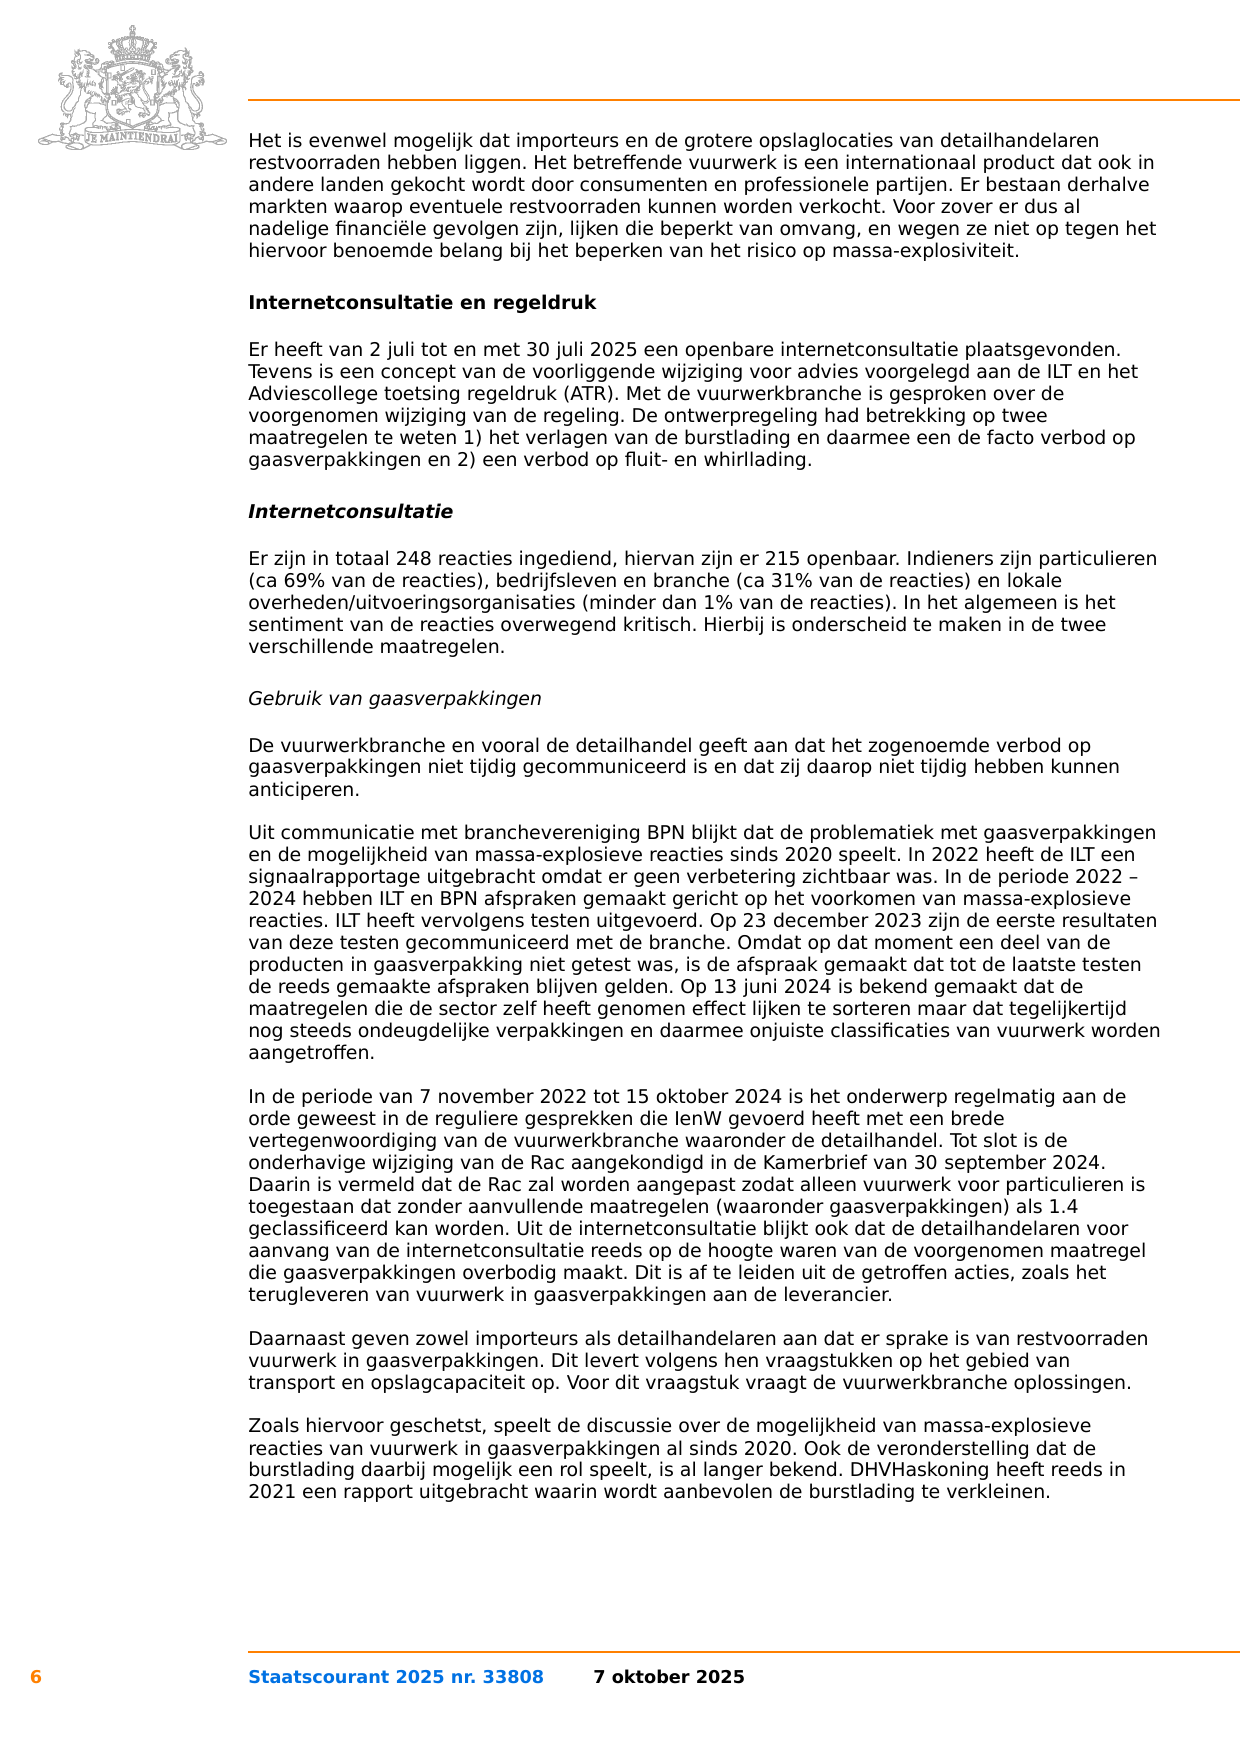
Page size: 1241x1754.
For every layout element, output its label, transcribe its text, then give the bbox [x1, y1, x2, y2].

text Er heeft van 2 juli tot en met 30 juli 2025 een openbare internetconsultatie plaatsgevonden. Tevens is een concept van de voorliggende wijziging voor advies voorgelegd aan de ILT en het Adviescollege toetsing regeldruk (ATR). Met de vuurwerkbranche is gesproken over de voorgenomen wijziging van de regeling. De ontwerpregeling had betrekking op twee maatregelen te weten 1) het verlagen van de burstlading en daarmee een de facto verbod op gaasverpakkingen en 2) een verbod op fluit- en whirllading. [248, 339, 1163, 471]
subtitle Internetconsultatie [248, 501, 1163, 523]
text Er zijn in totaal 248 reacties ingediend, hiervan zijn er 215 openbaar. Indieners zijn particulieren (ca 69% van de reacties), bedrijfsleven en branche (ca 31% van de reacties) en lokale overheden/uitvoeringsorganisaties (minder dan 1% van de reacties). In het algemeen is het sentiment van de reacties overwegend kritisch. Hierbij is onderscheid te maken in de twee verschillende maatregelen. [248, 548, 1163, 657]
subtitle Gebruik van gaasverpakkingen [248, 687, 1163, 709]
text De vuurwerkbranche en vooral de detailhandel geeft aan dat het zogenoemde verbod op gaasverpakkingen niet tijdig gecommuniceerd is en dat zij daarop niet tijdig hebben kunnen anticiperen. [248, 734, 1163, 800]
subtitle Internetconsultatie en regeldruk [248, 292, 1163, 314]
text In de periode van 7 november 2022 tot 15 oktober 2024 is het onderwerp regelmatig aan de orde geweest in de reguliere gesprekken die IenW gevoerd heeft met een brede vertegenwoordiging van de vuurwerkbranche waaronder de detailhandel. Tot slot is de onderhavige wijziging van de Rac aangekondigd in de Kamerbrief van 30 september 2024. Daarin is vermeld dat de Rac zal worden aangepast zodat alleen vuurwerk voor particulieren is toegestaan dat zonder aanvullende maatregelen (waaronder gaasverpakkingen) als 1.4 geclassificeerd kan worden. Uit de internetconsultatie blijkt ook dat de detailhandelaren voor aanvang van de internetconsultatie reeds op de hoogte waren van de voorgenomen maatregel die gaasverpakkingen overbodig maakt. Dit is af te leiden uit de getroffen acties, zoals het terugleveren van vuurwerk in gaasverpakkingen aan de leverancier. [248, 1086, 1163, 1306]
picture [38, 25, 227, 150]
text Het is evenwel mogelijk dat importeurs en de grotere opslaglocaties van detailhandelaren restvoorraden hebben liggen. Het betreffende vuurwerk is een internationaal product dat ook in andere landen gekocht wordt door consumenten en professionele partijen. Er bestaan derhalve markten waarop eventuele restvoorraden kunnen worden verkocht. Voor zover er dus al nadelige financiële gevolgen zijn, lijken die beperkt van omvang, en wegen ze niet op tegen het hiervoor benoemde belang bij het beperken van het risico op massa-explosiviteit. [248, 130, 1163, 262]
text Daarnaast geven zowel importeurs als detailhandelaren aan dat er sprake is van restvoorraden vuurwerk in gaasverpakkingen. Dit levert volgens hen vraagstukken op het gebied van transport en opslagcapaciteit op. Voor dit vraagstuk vraagt de vuurwerkbranche oplossingen. [248, 1328, 1163, 1393]
text Uit communicatie met branchevereniging BPN blijkt dat de problematiek met gaasverpakkingen en de mogelijkheid van massa-explosieve reacties sinds 2020 speelt. In 2022 heeft de ILT een signaalrapportage uitgebracht omdat er geen verbetering zichtbaar was. In de periode 2022 – 2024 hebben ILT en BPN afspraken gemaakt gericht op het voorkomen van massa-explosieve reacties. ILT heeft vervolgens testen uitgevoerd. Op 23 december 2023 zijn de eerste resultaten van deze testen gecommuniceerd met de branche. Omdat op dat moment een deel van de producten in gaasverpakking niet getest was, is de afspraak gemaakt dat tot de laatste testen de reeds gemaakte afspraken blijven gelden. Op 13 juni 2024 is bekend gemaakt dat de maatregelen die de sector zelf heeft genomen effect lijken te sorteren maar dat tegelijkertijd nog steeds ondeugdelijke verpakkingen en daarmee onjuiste classificaties van vuurwerk worden aangetroffen. [248, 822, 1163, 1064]
text Zoals hiervoor geschetst, speelt de discussie over de mogelijkheid van massa-explosieve reacties van vuurwerk in gaasverpakkingen al sinds 2020. Ook de veronderstelling dat de burstlading daarbij mogelijk een rol speelt, is al langer bekend. DHVHaskoning heeft reeds in 2021 een rapport uitgebracht waarin wordt aanbevolen de burstlading te verkleinen. [248, 1415, 1163, 1503]
